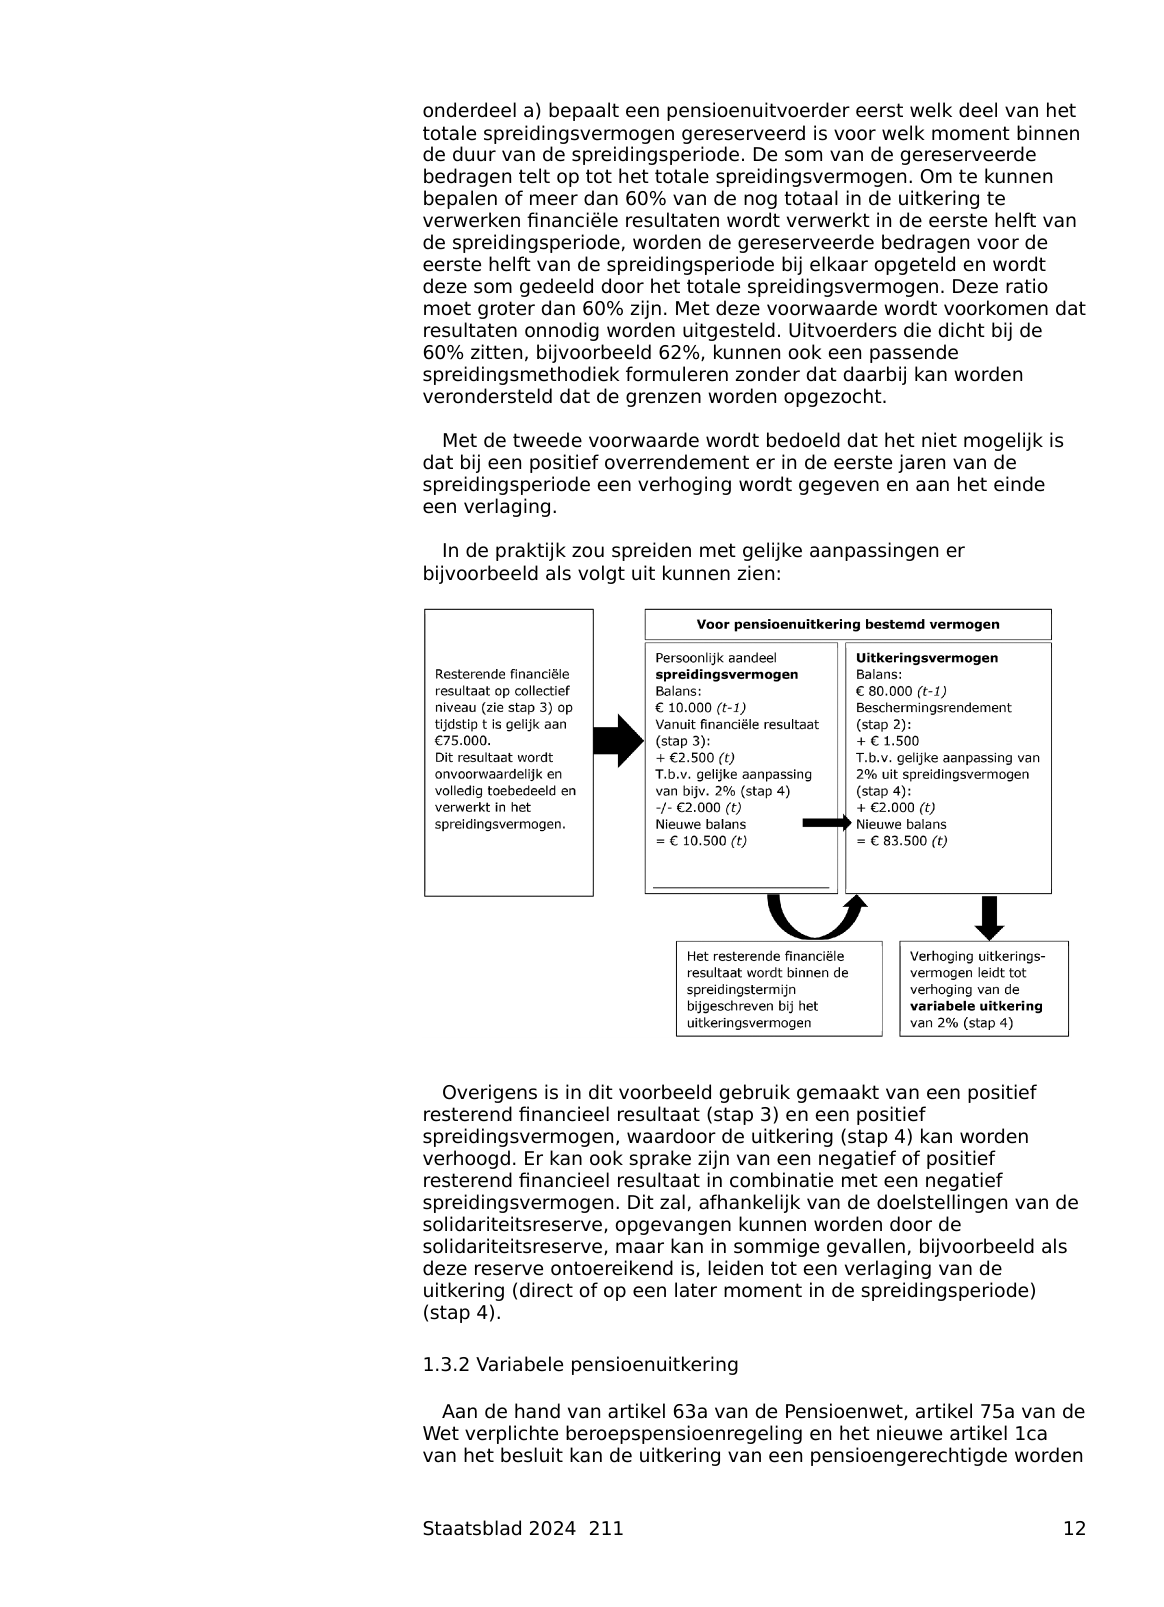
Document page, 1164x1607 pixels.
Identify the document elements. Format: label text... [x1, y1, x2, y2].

picture [422, 606, 1072, 1038]
text In de praktijk zou spreiden met gelijke aanpassingen er bijvoorbeeld als volgt uit kunnen zien: [422, 540, 1087, 584]
subtitle 1.3.2 Variabele pensioenuitkering [422, 1354, 1087, 1376]
text onderdeel a) bepaalt een pensioenuitvoerder eerst welk deel van het totale spreidingsvermogen gereserveerd is voor welk moment binnen de duur van de spreidingsperiode. De som van de gereserveerde bedragen telt op tot het totale spreidingsvermogen. Om te kunnen bepalen of meer dan 60% van de nog totaal in de uitkering te verwerken financiële resultaten wordt verwerkt in de eerste helft van de spreidingsperiode, worden de gereserveerde bedragen voor de eerste helft van de spreidingsperiode bij elkaar opgeteld en wordt deze som gedeeld door het totale spreidingsvermogen. Deze ratio moet groter dan 60% zijn. Met deze voorwaarde wordt voorkomen dat resultaten onnodig worden uitgesteld. Uitvoerders die dicht bij de 60% zitten, bijvoorbeeld 62%, kunnen ook een passende spreidingsmethodiek formuleren zonder dat daarbij kan worden verondersteld dat de grenzen worden opgezocht. [422, 100, 1087, 408]
text Overigens is in dit voorbeeld gebruik gemaakt van een positief resterend financieel resultaat (stap 3) en een positief spreidingsvermogen, waardoor de uitkering (stap 4) kan worden verhoogd. Er kan ook sprake zijn van een negatief of positief resterend financieel resultaat in combinatie met een negatief spreidingsvermogen. Dit zal, afhankelijk van de doelstellingen van de solidariteitsreserve, opgevangen kunnen worden door de solidariteitsreserve, maar kan in sommige gevallen, bijvoorbeeld als deze reserve ontoereikend is, leiden tot een verlaging van de uitkering (direct of op een later moment in de spreidingsperiode) (stap 4). [422, 1082, 1087, 1324]
text Aan de hand van artikel 63a van de Pensioenwet, artikel 75a van de Wet verplichte beroepspensioenregeling en het nieuwe artikel 1ca van het besluit kan de uitkering van een pensioengerechtigde worden [422, 1401, 1087, 1467]
text Met de tweede voorwaarde wordt bedoeld dat het niet mogelijk is dat bij een positief overrendement er in de eerste jaren van de spreidingsperiode een verhoging wordt gegeven en aan het einde een verlaging. [422, 430, 1087, 518]
